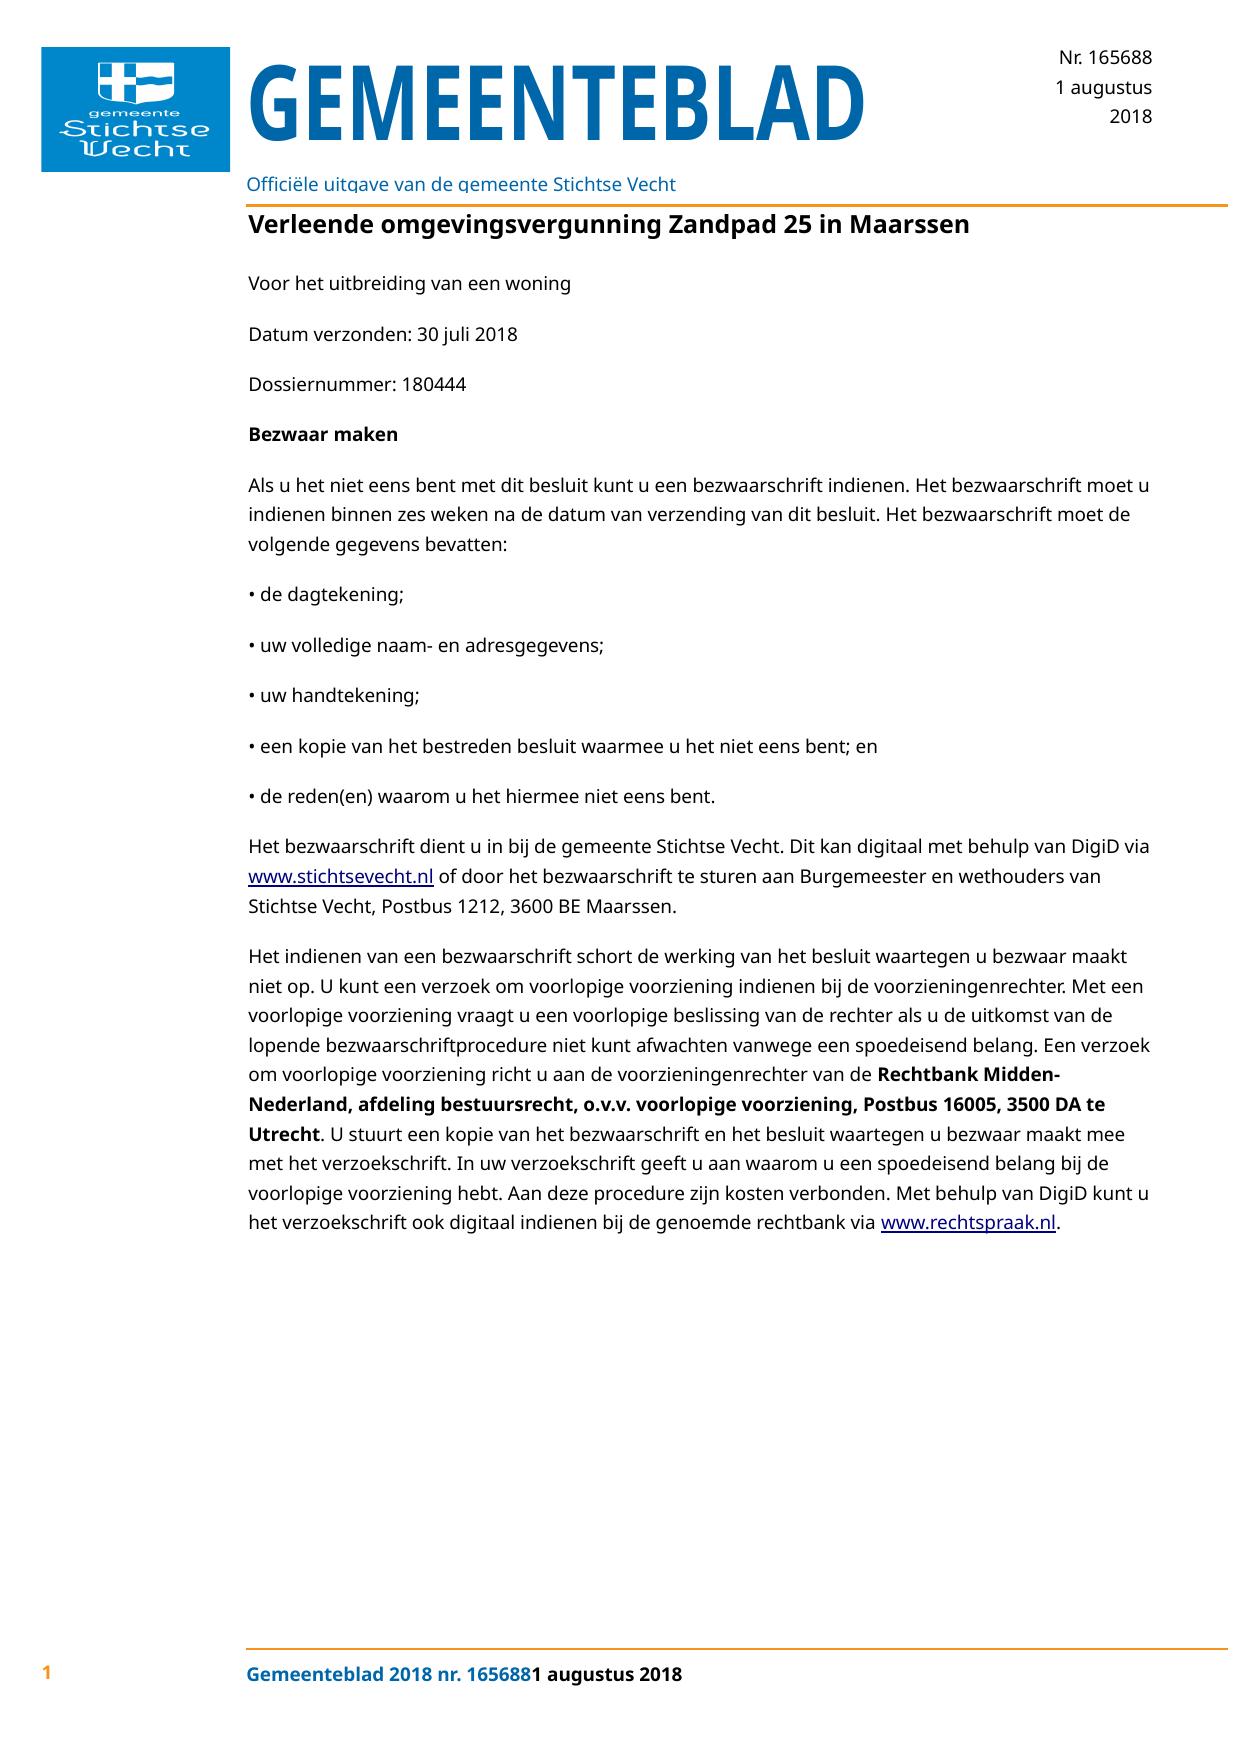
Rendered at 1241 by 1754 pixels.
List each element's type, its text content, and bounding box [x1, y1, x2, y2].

picture [137, 63, 174, 103]
text • een kopie van het bestreden besluit waarmee u het niet eens bent; en [248, 733, 1152, 758]
text Het indienen van een bezwaarschrift schort de werking van het besluit waartegen u bezwaar maakt niet op. U kunt een verzoek om voorlopige voorziening indienen bij de voorzieningenrechter. Met een voorlopige voorziening vraagt u een voorlopige beslissing van de rechter als u de uitkomst van de lopende bezwaarschriftprocedure niet kunt afwachten vanwege een spoedeisend belang. Een verzoek om voorlopige voorziening richt u aan de voorzieningenrechter van de Rechtbank Midden-Nederland, afdeling bestuursrecht, o.v.v. voorlopige voorziening, Postbus 16005, 3500 DA te Utrecht. U stuurt een kopie van het bezwaarschrift en het besluit waartegen u bezwaar maakt mee met het verzoekschrift. In uw verzoekschrift geeft u aan waarom u een spoedeisend belang bij de voorlopige voorziening hebt. Aan deze procedure zijn kosten verbonden. Met behulp van DigiD kunt u het verzoekschrift ook digitaal indienen bij de genoemde rechtbank via www.rechtspraak.nl. [248, 943, 1152, 1235]
text • de reden(en) waarom u het hiermee niet eens bent. [248, 783, 1152, 809]
text Datum verzonden: 30 juli 2018 [248, 321, 1152, 346]
text Verleende omgevingsvergunning Zandpad 25 in Maarssen [248, 207, 1152, 241]
text • uw handtekening; [248, 682, 1152, 708]
picture [99, 63, 135, 101]
text Bezwaar maken [248, 422, 1152, 447]
text Voor het uitbreiding van een woning [248, 270, 1152, 296]
text • de dagtekening; [248, 582, 1152, 607]
text Als u het niet eens bent met dit besluit kunt u een bezwaarschrift indienen. Het bezwaarschrift moet u indienen binnen zes weken na de datum van verzending van dit besluit. Het bezwaarschrift moet de volgende gegevens bevatten: [248, 472, 1152, 557]
text • uw volledige naam- en adresgegevens; [248, 632, 1152, 658]
text Het bezwaarschrift dient u in bij de gemeente Stichtse Vecht. Dit kan digitaal met behulp van DigiD via www.stichtsevecht.nl of door het bezwaarschrift te sturen aan Burgemeester en wethouders van Stichtse Vecht, Postbus 1212, 3600 BE Maarssen. [248, 834, 1152, 918]
text Dossiernummer: 180444 [248, 371, 1152, 397]
